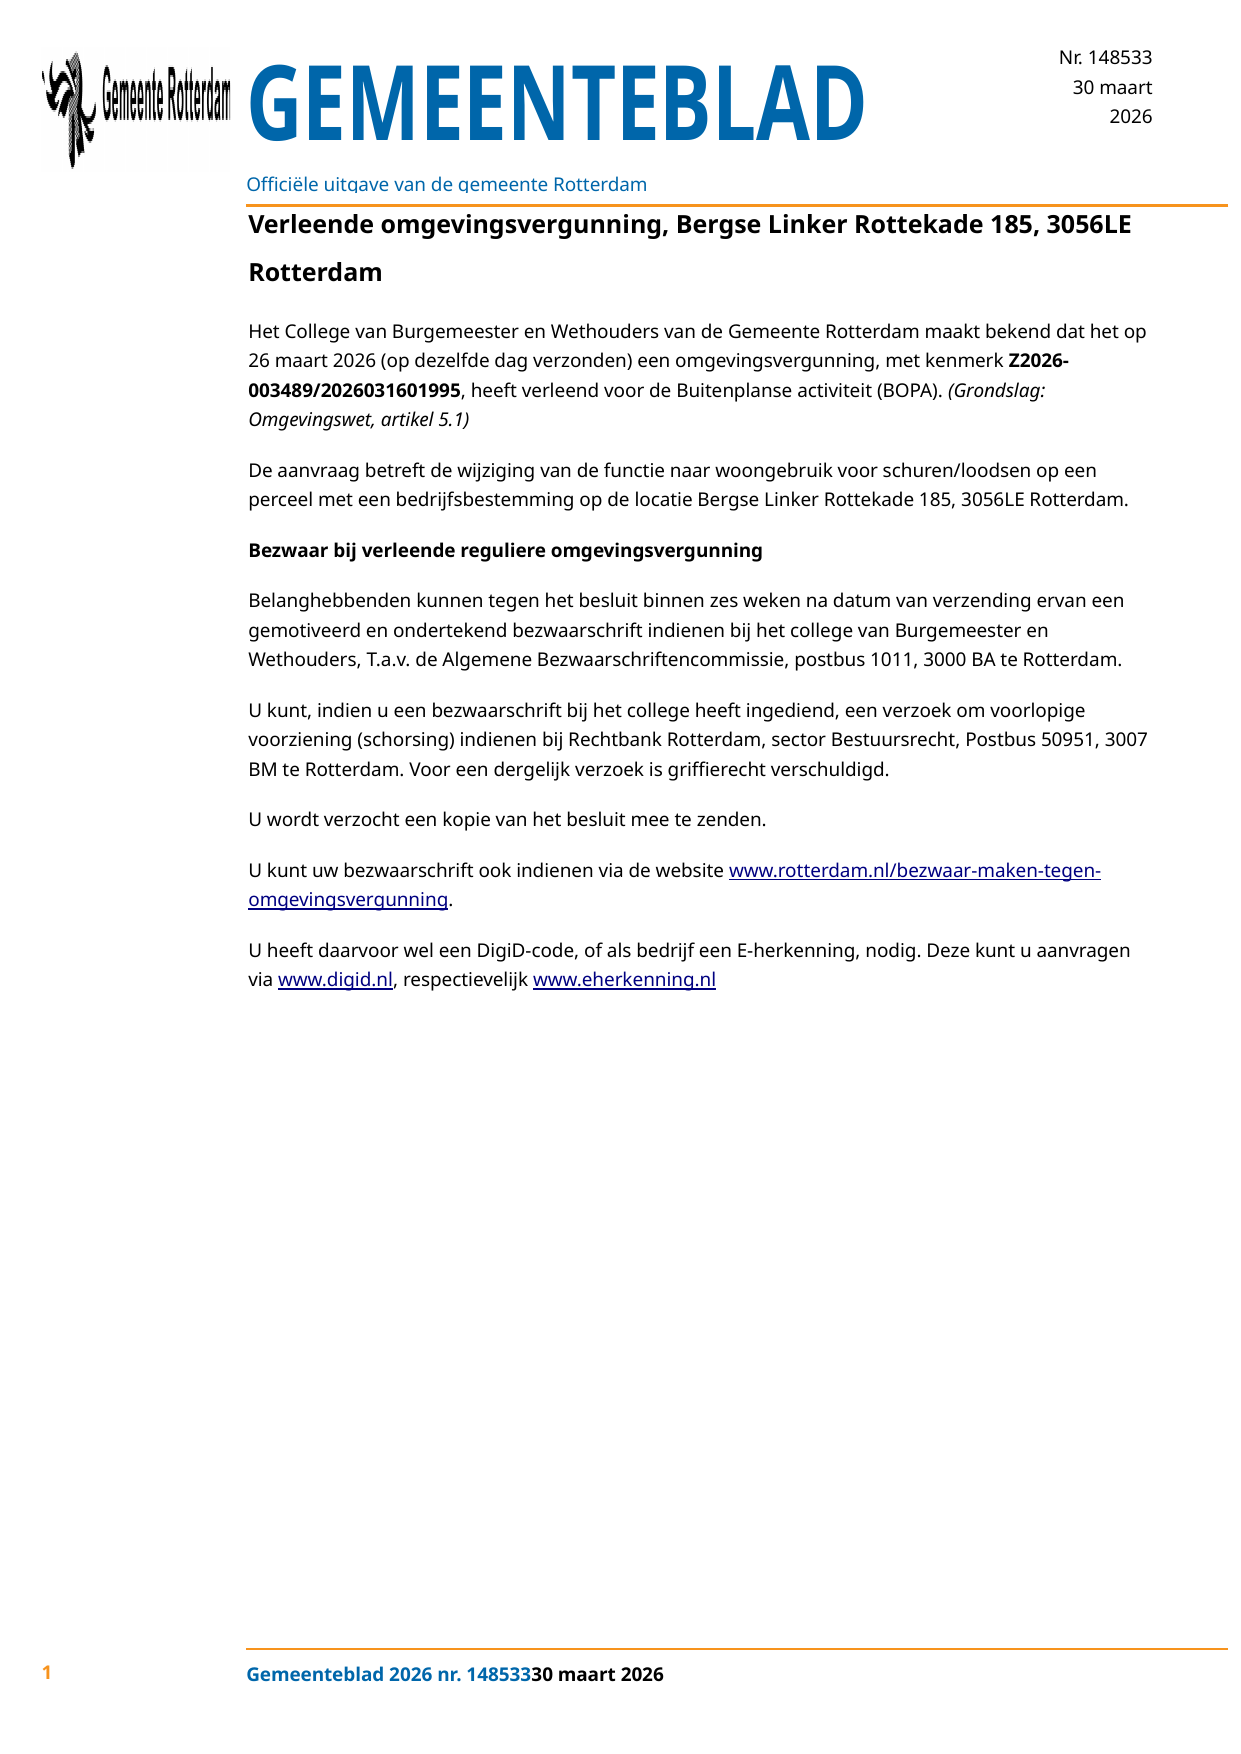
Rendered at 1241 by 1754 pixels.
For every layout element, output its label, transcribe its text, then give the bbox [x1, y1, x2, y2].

text Verleende omgevingsvergunning, Bergse Linker Rottekade 185, 3056LE Rotterdam [248, 207, 1152, 288]
text Bezwaar bij verleende reguliere omgevingsvergunning [248, 537, 1152, 563]
text Het College van Burgemeester en Wethouders van de Gemeente Rotterdam maakt bekend dat het op 26 maart 2026 (op dezelfde dag verzonden) een omgevingsvergunning, met kenmerk Z2026-003489/2026031601995, heeft verleend voor de Buitenplanse activiteit (BOPA). (Grondslag: Omgevingswet, artikel 5.1) [248, 318, 1152, 432]
text Belanghebbenden kunnen tegen het besluit binnen zes weken na datum van verzending ervan een gemotiveerd en ondertekend bezwaarschrift indienen bij het college van Burgemeester en Wethouders, T.a.v. de Algemene Bezwaarschriftencommissie, postbus 1011, 3000 BA te Rotterdam. [248, 587, 1152, 672]
text U wordt verzocht een kopie van het besluit mee te zenden. [248, 807, 1152, 832]
picture [41, 47, 231, 172]
text De aanvraag betreft de wijziging van de functie naar woongebruik voor schuren/loodsen op een perceel met een bedrijfsbestemming op de locatie Bergse Linker Rottekade 185, 3056LE Rotterdam. [248, 457, 1152, 512]
text U heeft daarvoor wel een DigiD-code, of als bedrijf een E-herkenning, nodig. Deze kunt u aanvragen via www.digid.nl, respectievelijk www.eherkenning.nl [248, 937, 1152, 992]
text U kunt, indien u een bezwaarschrift bij het college heeft ingediend, een verzoek om voorlopige voorziening (schorsing) indienen bij Rechtbank Rotterdam, sector Bestuursrecht, Postbus 50951, 3007 BM te Rotterdam. Voor een dergelijk verzoek is griffierecht verschuldigd. [248, 697, 1152, 782]
text U kunt uw bezwaarschrift ook indienen via de website www.rotterdam.nl/bezwaar-maken-tegen-omgevingsvergunning. [248, 857, 1152, 912]
